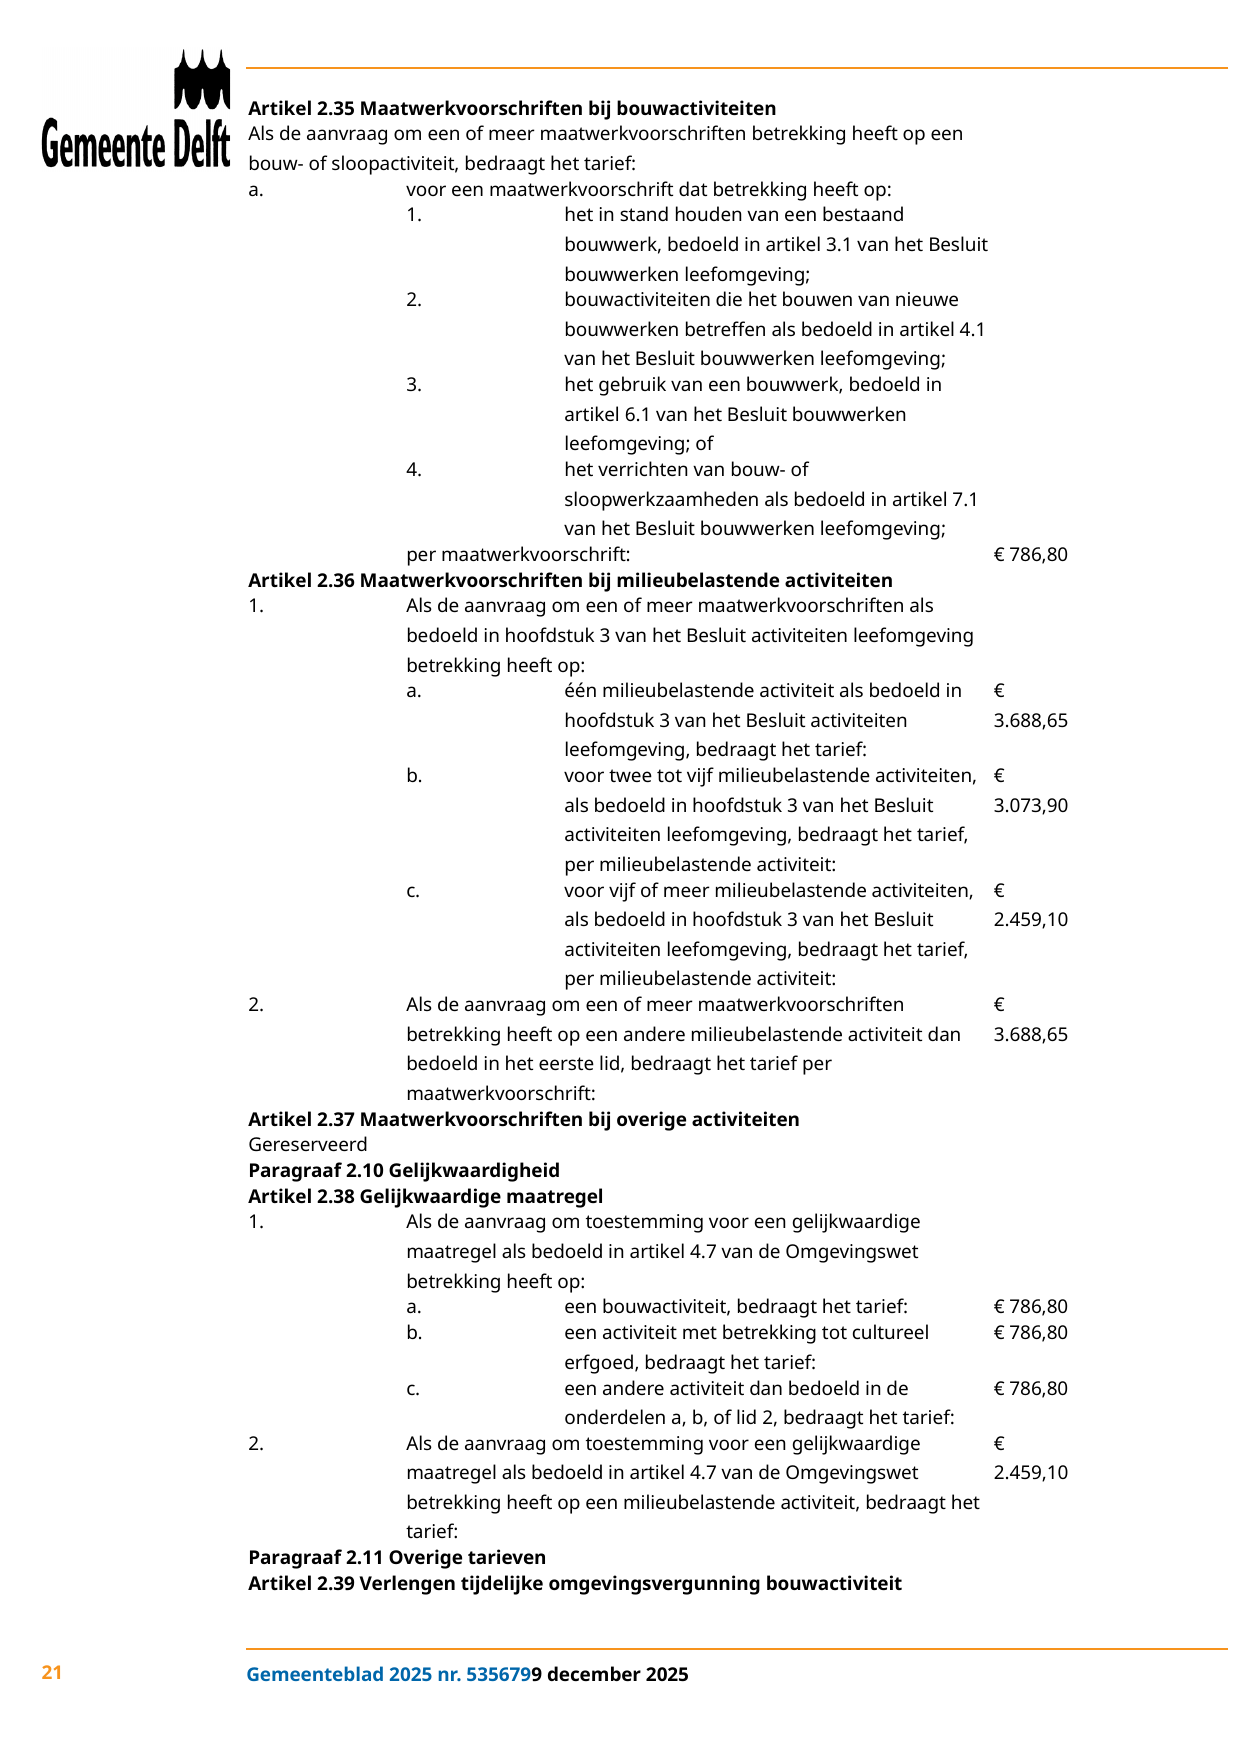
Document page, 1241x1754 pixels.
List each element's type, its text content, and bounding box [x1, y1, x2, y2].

table_cell [248, 1294, 406, 1319]
table_cell 3. [406, 371, 564, 456]
table_cell [248, 456, 406, 541]
table_cell a. [406, 1294, 564, 1319]
table_cell a. [406, 678, 564, 762]
table_cell 2. [248, 1430, 406, 1544]
table_cell één milieubelastende activiteit als bedoeld in hoofdstuk 3 van het Besluit activiteiten leefomgeving, bedraagt het tarief: [564, 678, 993, 762]
table_cell Artikel 2.35 Maatwerkvoorschriften bij bouwactiviteiten [248, 95, 993, 121]
table_cell Als de aanvraag om toestemming voor een gelijkwaardige maatregel als bedoeld in artikel 4.7 van de Omgevingswet betrekking heeft op een milieubelastende activiteit, bedraagt het tarief: [406, 1430, 993, 1544]
table_cell [248, 371, 406, 456]
table_cell [994, 1209, 1073, 1294]
table_cell [248, 1375, 406, 1430]
table_cell per maatwerkvoorschrift: [406, 541, 993, 567]
table_cell € 786,80 [994, 541, 1073, 567]
table_cell [248, 763, 406, 877]
table_cell b. [406, 763, 564, 877]
table_cell [248, 877, 406, 991]
table_cell a. [248, 176, 406, 202]
table_cell c. [406, 877, 564, 991]
table_cell Artikel 2.37 Maatwerkvoorschriften bij overige activiteiten [248, 1106, 993, 1132]
table_cell Artikel 2.36 Maatwerkvoorschriften bij milieubelastende activiteiten [248, 567, 993, 593]
table_cell Als de aanvraag om een of meer maatwerkvoorschriften betrekking heeft op een bouw- of sloopactiviteit, bedraagt het tarief: [248, 121, 993, 176]
table_cell [994, 567, 1073, 593]
table_cell Artikel 2.39 Verlengen tijdelijke omgevingsvergunning bouwactiviteit [248, 1570, 993, 1596]
table_cell voor vijf of meer milieubelastende activiteiten, als bedoeld in hoofdstuk 3 van het Besluit activiteiten leefomgeving, bedraagt het tarief, per milieubelastende activiteit: [564, 877, 993, 991]
table_cell € 2.459,10 [994, 1430, 1073, 1544]
table_cell bouwactiviteiten die het bouwen van nieuwe bouwwerken betreffen als bedoeld in artikel 4.1 van het Besluit bouwwerken leefomgeving; [564, 286, 993, 371]
table_cell Als de aanvraag om een of meer maatwerkvoorschriften betrekking heeft op een andere milieubelastende activiteit dan bedoeld in het eerste lid, bedraagt het tarief per maatwerkvoorschrift: [406, 991, 993, 1106]
table_cell 1. [248, 593, 406, 677]
table_cell 1. [406, 202, 564, 286]
table_cell b. [406, 1319, 564, 1375]
table_cell [994, 1132, 1073, 1157]
table_cell Als de aanvraag om toestemming voor een gelijkwaardige maatregel als bedoeld in artikel 4.7 van de Omgevingswet betrekking heeft op: [406, 1209, 993, 1294]
table_cell 1. [248, 1209, 406, 1294]
table_cell Paragraaf 2.10 Gelijkwaardigheid [248, 1157, 993, 1183]
table_cell het verrichten van bouw- of sloopwerkzaamheden als bedoeld in artikel 7.1 van het Besluit bouwwerken leefomgeving; [564, 456, 993, 541]
table_cell [248, 678, 406, 762]
table_cell het in stand houden van een bestaand bouwwerk, bedoeld in artikel 3.1 van het Besluit bouwwerken leefomgeving; [564, 202, 993, 286]
table_cell [994, 1106, 1073, 1132]
table_cell 2. [406, 286, 564, 371]
table_cell [994, 95, 1073, 121]
table_cell € 786,80 [994, 1294, 1073, 1319]
table_cell [994, 593, 1073, 677]
table_cell voor twee tot vijf milieubelastende activiteiten, als bedoeld in hoofdstuk 3 van het Besluit activiteiten leefomgeving, bedraagt het tarief, per milieubelastende activiteit: [564, 763, 993, 877]
table_cell € 786,80 [994, 1375, 1073, 1430]
table_cell [994, 121, 1073, 176]
table_cell 2. [248, 991, 406, 1106]
table_cell [994, 1183, 1073, 1209]
table_cell een bouwactiviteit, bedraagt het tarief: [564, 1294, 993, 1319]
table_cell [994, 286, 1073, 371]
picture [41, 47, 231, 172]
table_cell het gebruik van een bouwwerk, bedoeld in artikel 6.1 van het Besluit bouwwerken leefomgeving; of [564, 371, 993, 456]
table_cell [248, 1319, 406, 1375]
table_cell Artikel 2.38 Gelijkwaardige maatregel [248, 1183, 993, 1209]
table_cell [994, 456, 1073, 541]
table_cell € 786,80 [994, 1319, 1073, 1375]
table_cell een andere activiteit dan bedoeld in de onderdelen a, b, of lid 2, bedraagt het tarief: [564, 1375, 993, 1430]
table_cell 4. [406, 456, 564, 541]
table_cell [994, 1570, 1073, 1596]
table_cell voor een maatwerkvoorschrift dat betrekking heeft op: [406, 176, 993, 202]
table_cell [994, 176, 1073, 202]
table_cell [994, 1545, 1073, 1570]
table_cell [994, 1157, 1073, 1183]
table_cell € 3.073,90 [994, 763, 1073, 877]
table_cell [248, 202, 406, 286]
table_cell Paragraaf 2.11 Overige tarieven [248, 1545, 993, 1570]
table_cell Als de aanvraag om een of meer maatwerkvoorschriften als bedoeld in hoofdstuk 3 van het Besluit activiteiten leefomgeving betrekking heeft op: [406, 593, 993, 677]
table_cell € 3.688,65 [994, 678, 1073, 762]
table_cell een activiteit met betrekking tot cultureel erfgoed, bedraagt het tarief: [564, 1319, 993, 1375]
table_cell [994, 202, 1073, 286]
table_cell Gereserveerd [248, 1132, 993, 1157]
table_cell [248, 286, 406, 371]
table_cell [994, 371, 1073, 456]
table_cell € 2.459,10 [994, 877, 1073, 991]
table_cell c. [406, 1375, 564, 1430]
table_cell € 3.688,65 [994, 991, 1073, 1106]
table_cell [248, 541, 406, 567]
